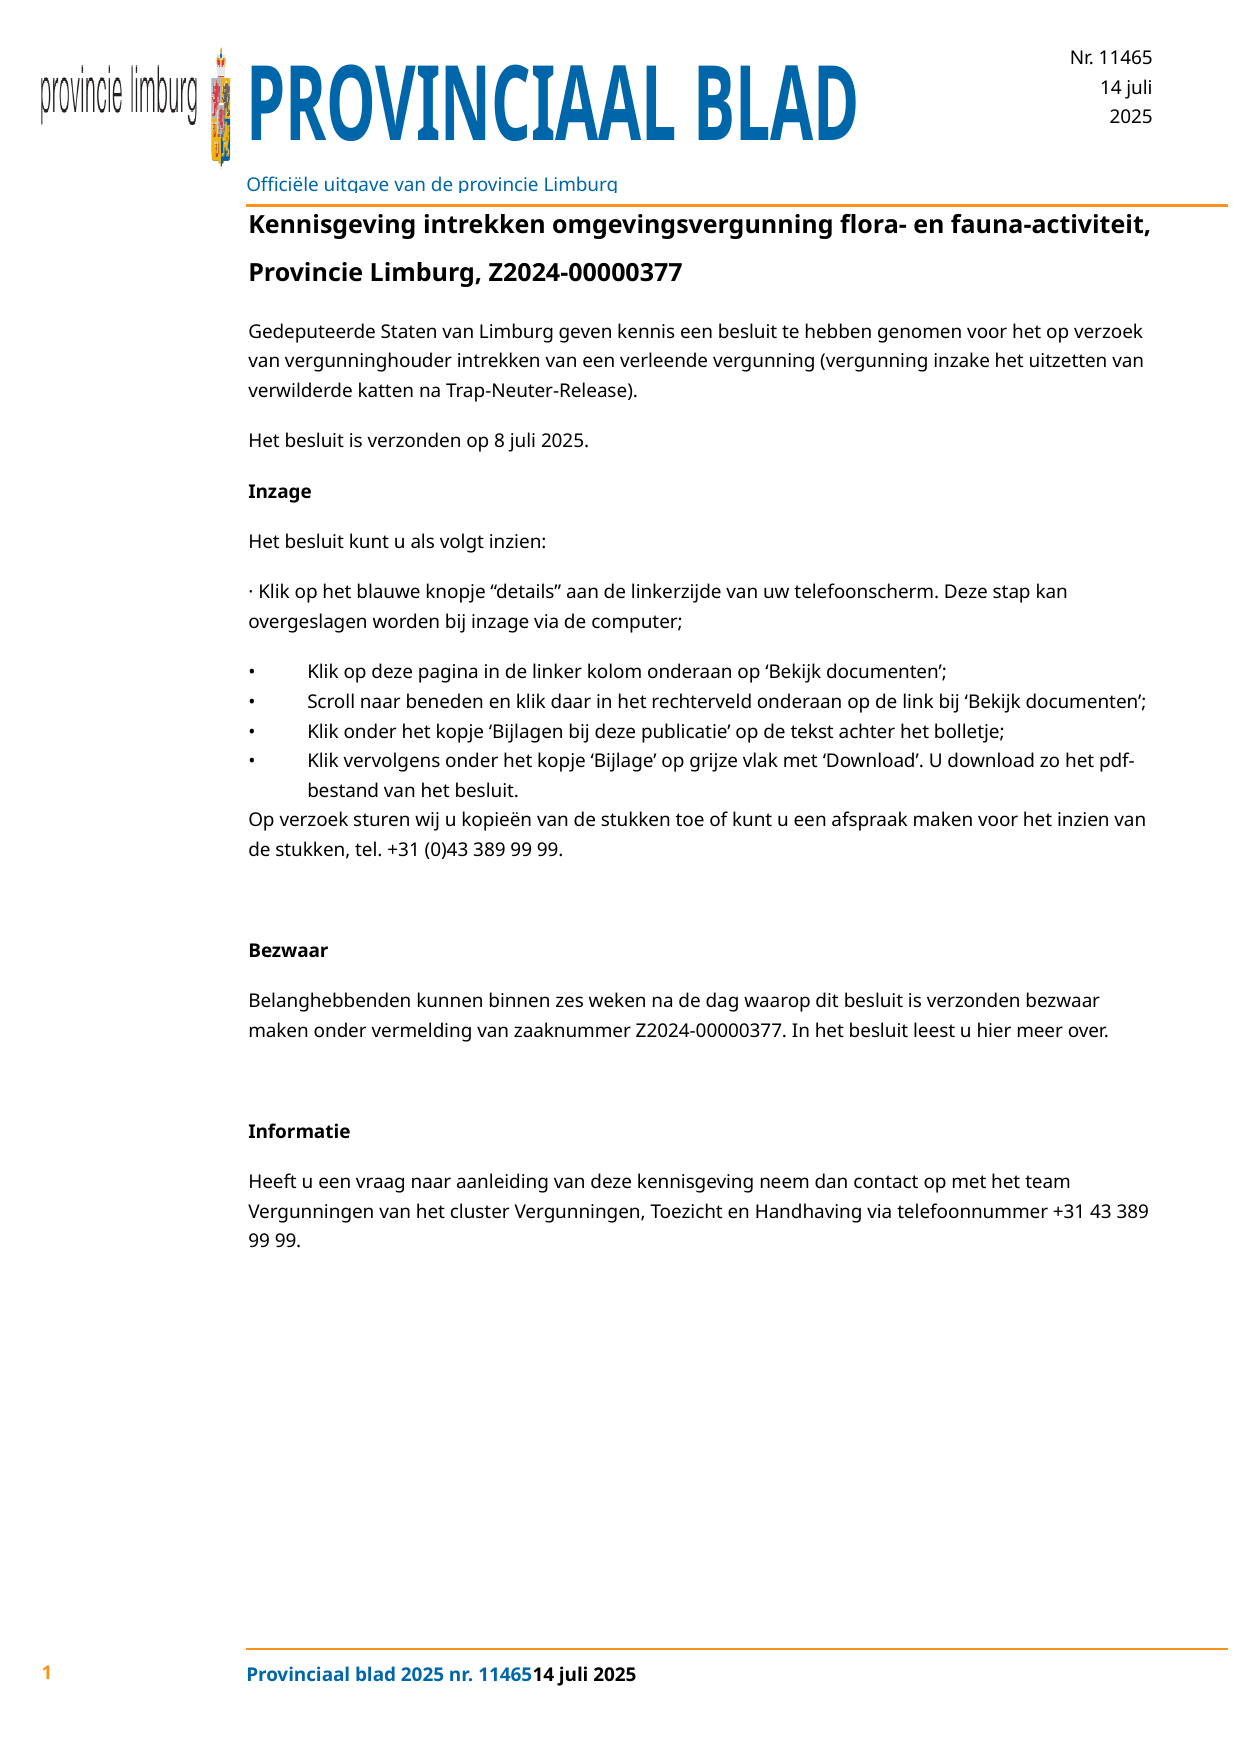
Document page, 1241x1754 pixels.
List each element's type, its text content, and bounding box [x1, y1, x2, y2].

text Inzage [248, 478, 1152, 504]
text Heeft u een vraag naar aanleiding van deze kennisgeving neem dan contact op met het team Vergunningen van het cluster Vergunningen, Toezicht en Handhaving via telefoonnummer +31 43 389 99 99. [248, 1168, 1152, 1253]
picture [41, 47, 231, 172]
text · Klik op het blauwe knopje “details” aan de linkerzijde van uw telefoonscherm. Deze stap kan overgeslagen worden bij inzage via de computer; [248, 579, 1152, 634]
text Bezwaar [248, 937, 1152, 963]
text Op verzoek sturen wij u kopieën van de stukken toe of kunt u een afspraak maken voor het inzien van de stukken, tel. +31 (0)43 389 99 99. [248, 807, 1152, 862]
text Kennisgeving intrekken omgevingsvergunning flora- en fauna-activiteit, Provincie Limburg, Z2024-00000377 [248, 207, 1152, 288]
text Gedeputeerde Staten van Limburg geven kennis een besluit te hebben genomen voor het op verzoek van vergunninghouder intrekken van een verleende vergunning (vergunning inzake het uitzetten van verwilderde katten na Trap-Neuter-Release). [248, 318, 1152, 403]
text Informatie [248, 1118, 1152, 1144]
text Het besluit kunt u als volgt inzien: [248, 528, 1152, 554]
list Klik onder het kopje ‘Bijlagen bij deze publicatie’ op de tekst achter het bolletje; [248, 718, 1152, 744]
text Belanghebbenden kunnen binnen zes weken na de dag waarop dit besluit is verzonden bezwaar maken onder vermelding van zaaknummer Z2024-00000377. In het besluit leest u hier meer over. [248, 987, 1152, 1043]
list Klik vervolgens onder het kopje ‘Bijlage’ op grijze vlak met ‘Download’. U download zo het pdf-bestand van het besluit. [248, 747, 1152, 803]
list Scroll naar beneden en klik daar in het rechterveld onderaan op de link bij ‘Bekijk documenten’; [248, 688, 1152, 714]
text Het besluit is verzonden op 8 juli 2025. [248, 427, 1152, 453]
list Klik op deze pagina in de linker kolom onderaan op ‘Bekijk documenten’; [248, 659, 1152, 684]
